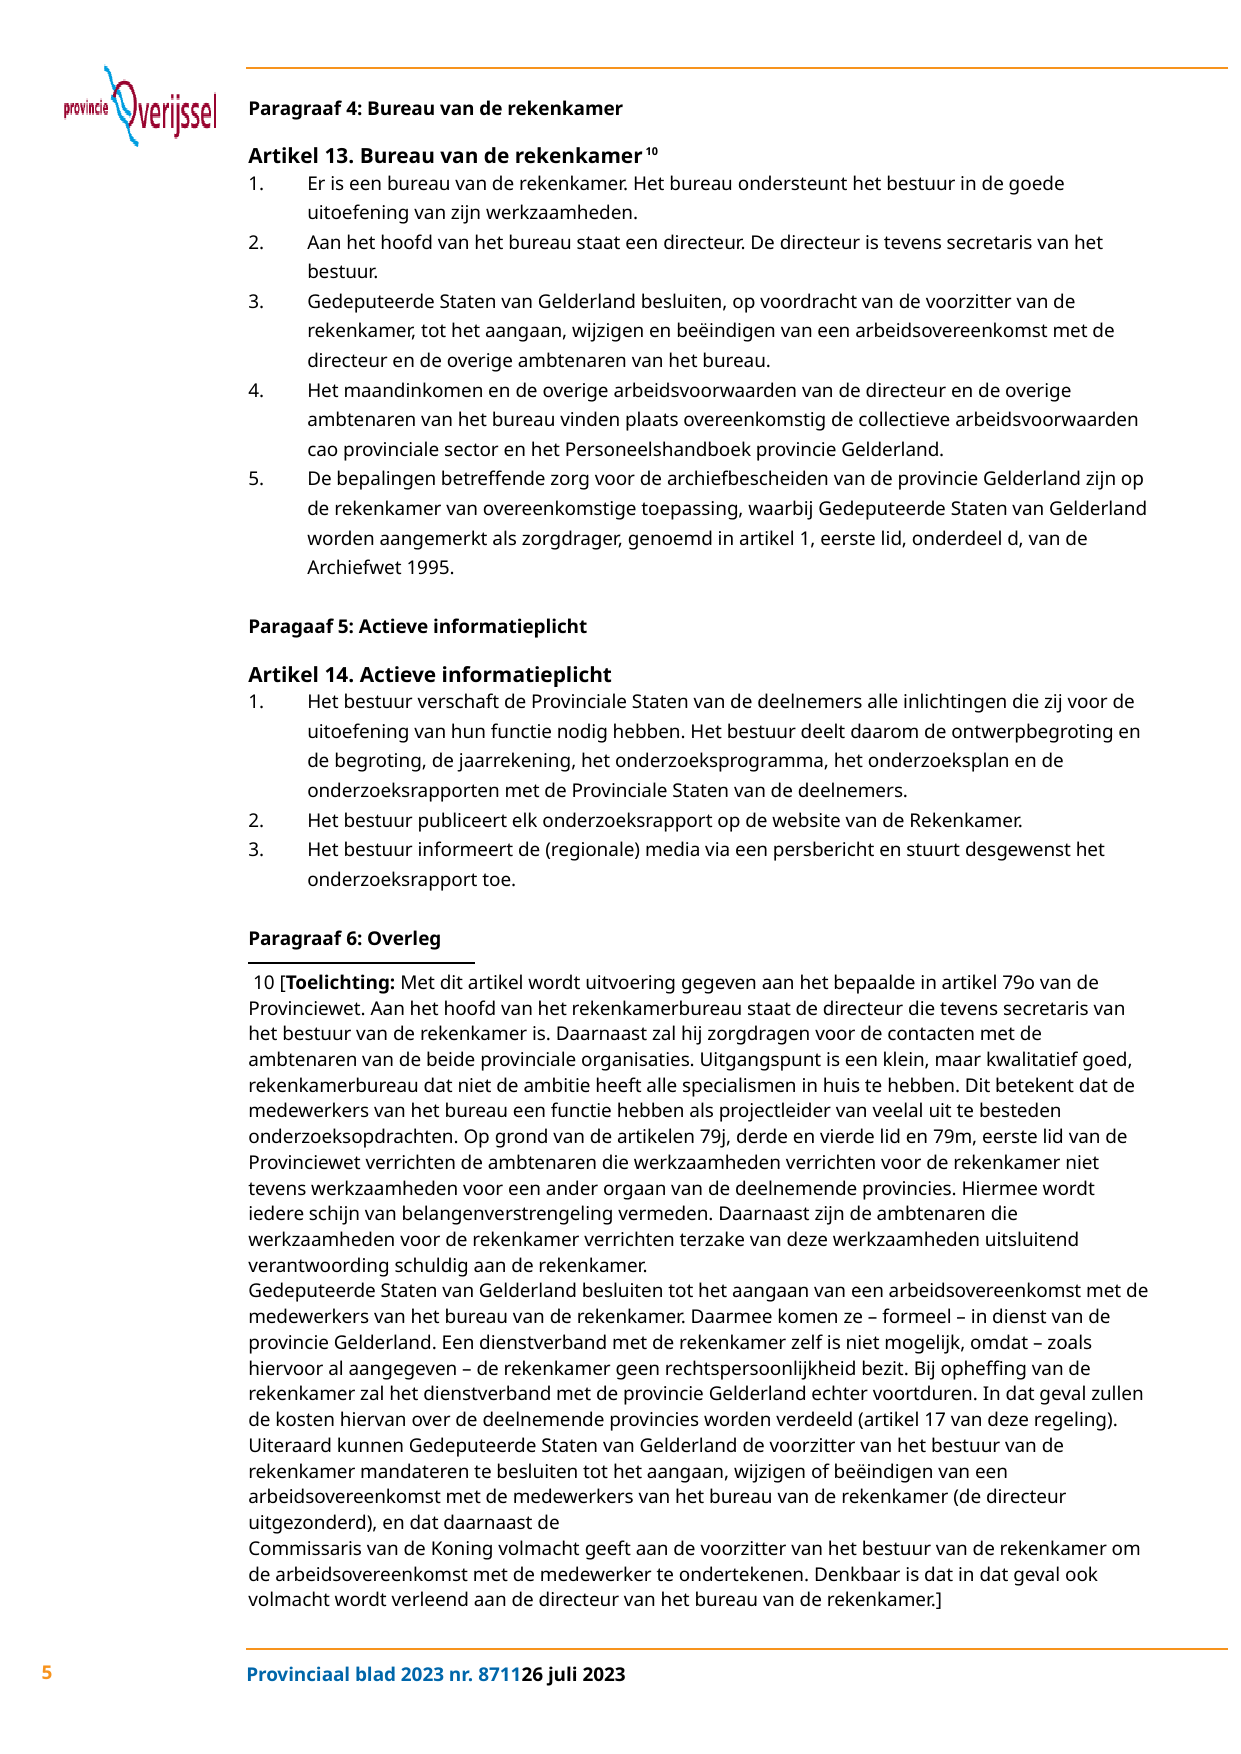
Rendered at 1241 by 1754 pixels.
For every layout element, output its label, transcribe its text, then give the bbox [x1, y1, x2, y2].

text Gedeputeerde Staten van Gelderland besluiten tot het aangaan van een arbeidsovereenkomst met de medewerkers van het bureau van de rekenkamer. Daarmee komen ze – formeel – in dienst van de provincie Gelderland. Een dienstverband met de rekenkamer zelf is niet mogelijk, omdat – zoals hiervoor al aangegeven – de rekenkamer geen rechtspersoonlijkheid bezit. Bij opheffing van de rekenkamer zal het dienstverband met de provincie Gelderland echter voortduren. In dat geval zullen de kosten hiervan over de deelnemende provincies worden verdeeld (artikel 17 van deze regeling). [248, 1278, 1152, 1432]
text [Toelichting: Met dit artikel wordt uitvoering gegeven aan het bepaalde in artikel 79o van de Provinciewet. Aan het hoofd van het rekenkamerbureau staat de directeur die tevens secretaris van het bestuur van de rekenkamer is. Daarnaast zal hij zorgdragen voor de contacten met de ambtenaren van de beide provinciale organisaties. Uitgangspunt is een klein, maar kwalitatief goed, rekenkamerbureau dat niet de ambitie heeft alle specialismen in huis te hebben. Dit betekent dat de medewerkers van het bureau een functie hebben als projectleider van veelal uit te besteden onderzoeksopdrachten. Op grond van de artikelen 79j, derde en vierde lid en 79m, eerste lid van de Provinciewet verrichten de ambtenaren die werkzaamheden verrichten voor de rekenkamer niet tevens werkzaamheden voor een ander orgaan van de deelnemende provincies. Hiermee wordt iedere schijn van belangenverstrengeling vermeden. Daarnaast zijn de ambtenaren die werkzaamheden voor de rekenkamer verrichten terzake van deze werkzaamheden uitsluitend verantwoording schuldig aan de rekenkamer. [248, 969, 1152, 1278]
list Er is een bureau van de rekenkamer. Het bureau ondersteunt het bestuur in de goede uitoefening van zijn werkzaamheden. [248, 170, 1152, 225]
list Gedeputeerde Staten van Gelderland besluiten, op voordracht van de voorzitter van de rekenkamer, tot het aangaan, wijzigen en beëindigen van een arbeidsovereenkomst met de directeur en de overige ambtenaren van het bureau. [248, 288, 1152, 373]
text Paragaaf 5: Actieve informatieplicht [248, 613, 1152, 639]
text Artikel 14. Actieve informatieplicht [248, 660, 1152, 688]
text Artikel 13. Bureau van de rekenkamer [248, 141, 1152, 170]
picture [41, 47, 231, 172]
text Paragraaf 4: Bureau van de rekenkamer [248, 95, 1152, 121]
list Het bestuur publiceert elk onderzoeksrapport op de website van de Rekenkamer. [248, 807, 1152, 833]
text Paragraaf 6: Overleg [248, 925, 1152, 951]
list Het bestuur informeert de (regionale) media via een persbericht en stuurt desgewenst het onderzoeksrapport toe. [248, 836, 1152, 892]
text Commissaris van de Koning volmacht geeft aan de voorzitter van het bestuur van de rekenkamer om de arbeidsovereenkomst met de medewerker te ondertekenen. Denkbaar is dat in dat geval ook volmacht wordt verleend aan de directeur van het bureau van de rekenkamer.] [248, 1535, 1152, 1612]
list Het maandinkomen en de overige arbeidsvoorwaarden van de directeur en de overige ambtenaren van het bureau vinden plaats overeenkomstig de collectieve arbeidsvoorwaarden cao provinciale sector en het Personeelshandboek provincie Gelderland. [248, 377, 1152, 462]
list Het bestuur verschaft de Provinciale Staten van de deelnemers alle inlichtingen die zij voor de uitoefening van hun functie nodig hebben. Het bestuur deelt daarom de ontwerpbegroting en de begroting, de jaarrekening, het onderzoeksprogramma, het onderzoeksplan en de onderzoeksrapporten met de Provinciale Staten van de deelnemers. [248, 688, 1152, 803]
list Aan het hoofd van het bureau staat een directeur. De directeur is tevens secretaris van het bestuur. [248, 229, 1152, 284]
text Uiteraard kunnen Gedeputeerde Staten van Gelderland de voorzitter van het bestuur van de rekenkamer mandateren te besluiten tot het aangaan, wijzigen of beëindigen van een arbeidsovereenkomst met de medewerkers van het bureau van de rekenkamer (de directeur uitgezonderd), en dat daarnaast de [248, 1432, 1152, 1535]
list De bepalingen betreffende zorg voor de archiefbescheiden van de provincie Gelderland zijn op de rekenkamer van overeenkomstige toepassing, waarbij Gedeputeerde Staten van Gelderland worden aangemerkt als zorgdrager, genoemd in artikel 1, eerste lid, onderdeel d, van de Archiefwet 1995. [248, 466, 1152, 580]
